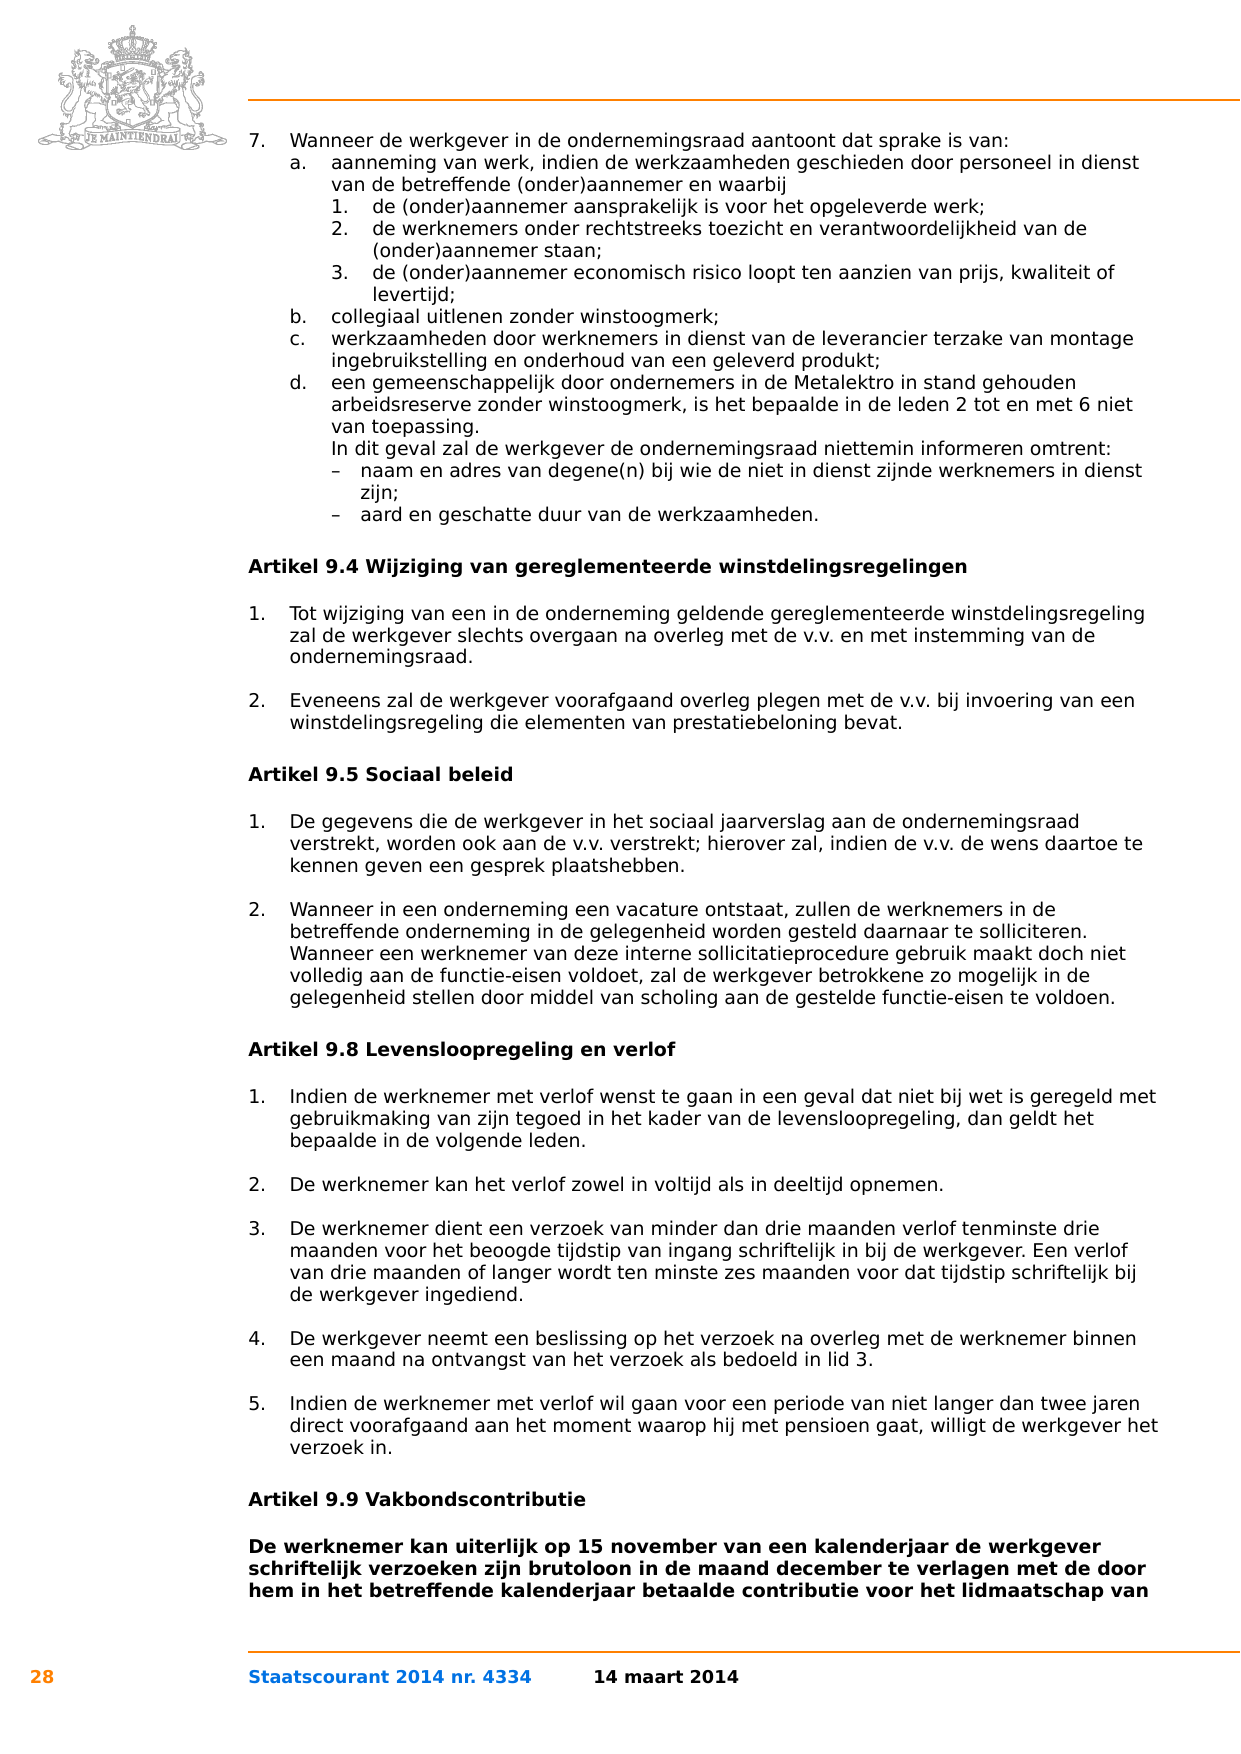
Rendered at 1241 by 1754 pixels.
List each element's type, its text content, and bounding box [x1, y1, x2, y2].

picture [38, 25, 227, 150]
text 4. De werkgever neemt een beslissing op het verzoek na overleg met de werknemer binnen een maand na ontvangst van het verzoek als bedoeld in lid 3. [248, 1327, 1163, 1371]
text b. collegiaal uitlenen zonder winstoogmerk; [289, 306, 1163, 328]
text – naam en adres van degene(n) bij wie de niet in dienst zijnde werknemers in dienst zijn; [331, 459, 1163, 503]
subtitle Artikel 9.8 Levensloopregeling en verlof [248, 1039, 1163, 1061]
text c. werkzaamheden door werknemers in dienst van de leverancier terzake van montage ingebruikstelling en onderhoud van een geleverd produkt; [289, 328, 1163, 372]
subtitle Artikel 9.9 Vakbondscontributie [248, 1489, 1163, 1511]
text 1. Tot wijziging van een in de onderneming geldende gereglementeerde winstdelingsregeling zal de werkgever slechts overgaan na overleg met de v.v. en met instemming van de ondernemingsraad. [248, 602, 1163, 668]
text – aard en geschatte duur van de werkzaamheden. [331, 503, 1163, 526]
text Wanneer een werknemer van deze interne sollicitatieprocedure gebruik maakt doch niet volledig aan de functie-eisen voldoet, zal de werkgever betrokkene zo mogelijk in de gelegenheid stellen door middel van scholing aan de gestelde functie-eisen te voldoen. [289, 943, 1163, 1009]
text a. aanneming van werk, indien de werkzaamheden geschieden door personeel in dienst van de betreffende (onder)aannemer en waarbij [289, 152, 1163, 196]
text 1. Indien de werknemer met verlof wenst te gaan in een geval dat niet bij wet is geregeld met gebruikmaking van zijn tegoed in het kader van de levensloopregeling, dan geldt het bepaalde in de volgende leden. [248, 1086, 1163, 1152]
text 7. Wanneer de werkgever in de ondernemingsraad aantoont dat sprake is van: [248, 130, 1163, 152]
subtitle Artikel 9.5 Sociaal beleid [248, 764, 1163, 786]
text 2. de werknemers onder rechtstreeks toezicht en verantwoordelijkheid van de (onder)aannemer staan; [331, 218, 1163, 262]
text 1. de (onder)aannemer aansprakelijk is voor het opgeleverde werk; [331, 196, 1163, 218]
text In dit geval zal de werkgever de ondernemingsraad niettemin informeren omtrent: [331, 438, 1163, 459]
text 2. De werknemer kan het verlof zowel in voltijd als in deeltijd opnemen. [248, 1174, 1163, 1196]
text 2. Eveneens zal de werkgever voorafgaand overleg plegen met de v.v. bij invoering van een winstdelingsregeling die elementen van prestatiebeloning bevat. [248, 690, 1163, 734]
text 5. Indien de werknemer met verlof wil gaan voor een periode van niet langer dan twee jaren direct voorafgaand aan het moment waarop hij met pensioen gaat, willigt de werkgever het verzoek in. [248, 1393, 1163, 1459]
text 3. De werknemer dient een verzoek van minder dan drie maanden verlof tenminste drie maanden voor het beoogde tijdstip van ingang schriftelijk in bij de werkgever. Een verlof van drie maanden of langer wordt ten minste zes maanden voor dat tijdstip schriftelijk bij de werkgever ingediend. [248, 1218, 1163, 1306]
text 2. Wanneer in een onderneming een vacature ontstaat, zullen de werknemers in de betreffende onderneming in de gelegenheid worden gesteld daarnaar te solliciteren. [248, 899, 1163, 943]
text 1. De gegevens die de werkgever in het sociaal jaarverslag aan de ondernemingsraad verstrekt, worden ook aan de v.v. verstrekt; hierover zal, indien de v.v. de wens daartoe te kennen geven een gesprek plaatshebben. [248, 811, 1163, 877]
text 3. de (onder)aannemer economisch risico loopt ten aanzien van prijs, kwaliteit of levertijd; [331, 262, 1163, 306]
subtitle Artikel 9.4 Wijziging van gereglementeerde winstdelingsregelingen [248, 556, 1163, 577]
text De werknemer kan uiterlijk op 15 november van een kalenderjaar de werkgever schriftelijk verzoeken zijn brutoloon in de maand december te verlagen met de door hem in het betreffende kalenderjaar betaalde contributie voor het lidmaatschap van [248, 1536, 1163, 1602]
text d. een gemeenschappelijk door ondernemers in de Metalektro in stand gehouden arbeidsreserve zonder winstoogmerk, is het bepaalde in de leden 2 tot en met 6 niet van toepassing. [289, 372, 1163, 438]
